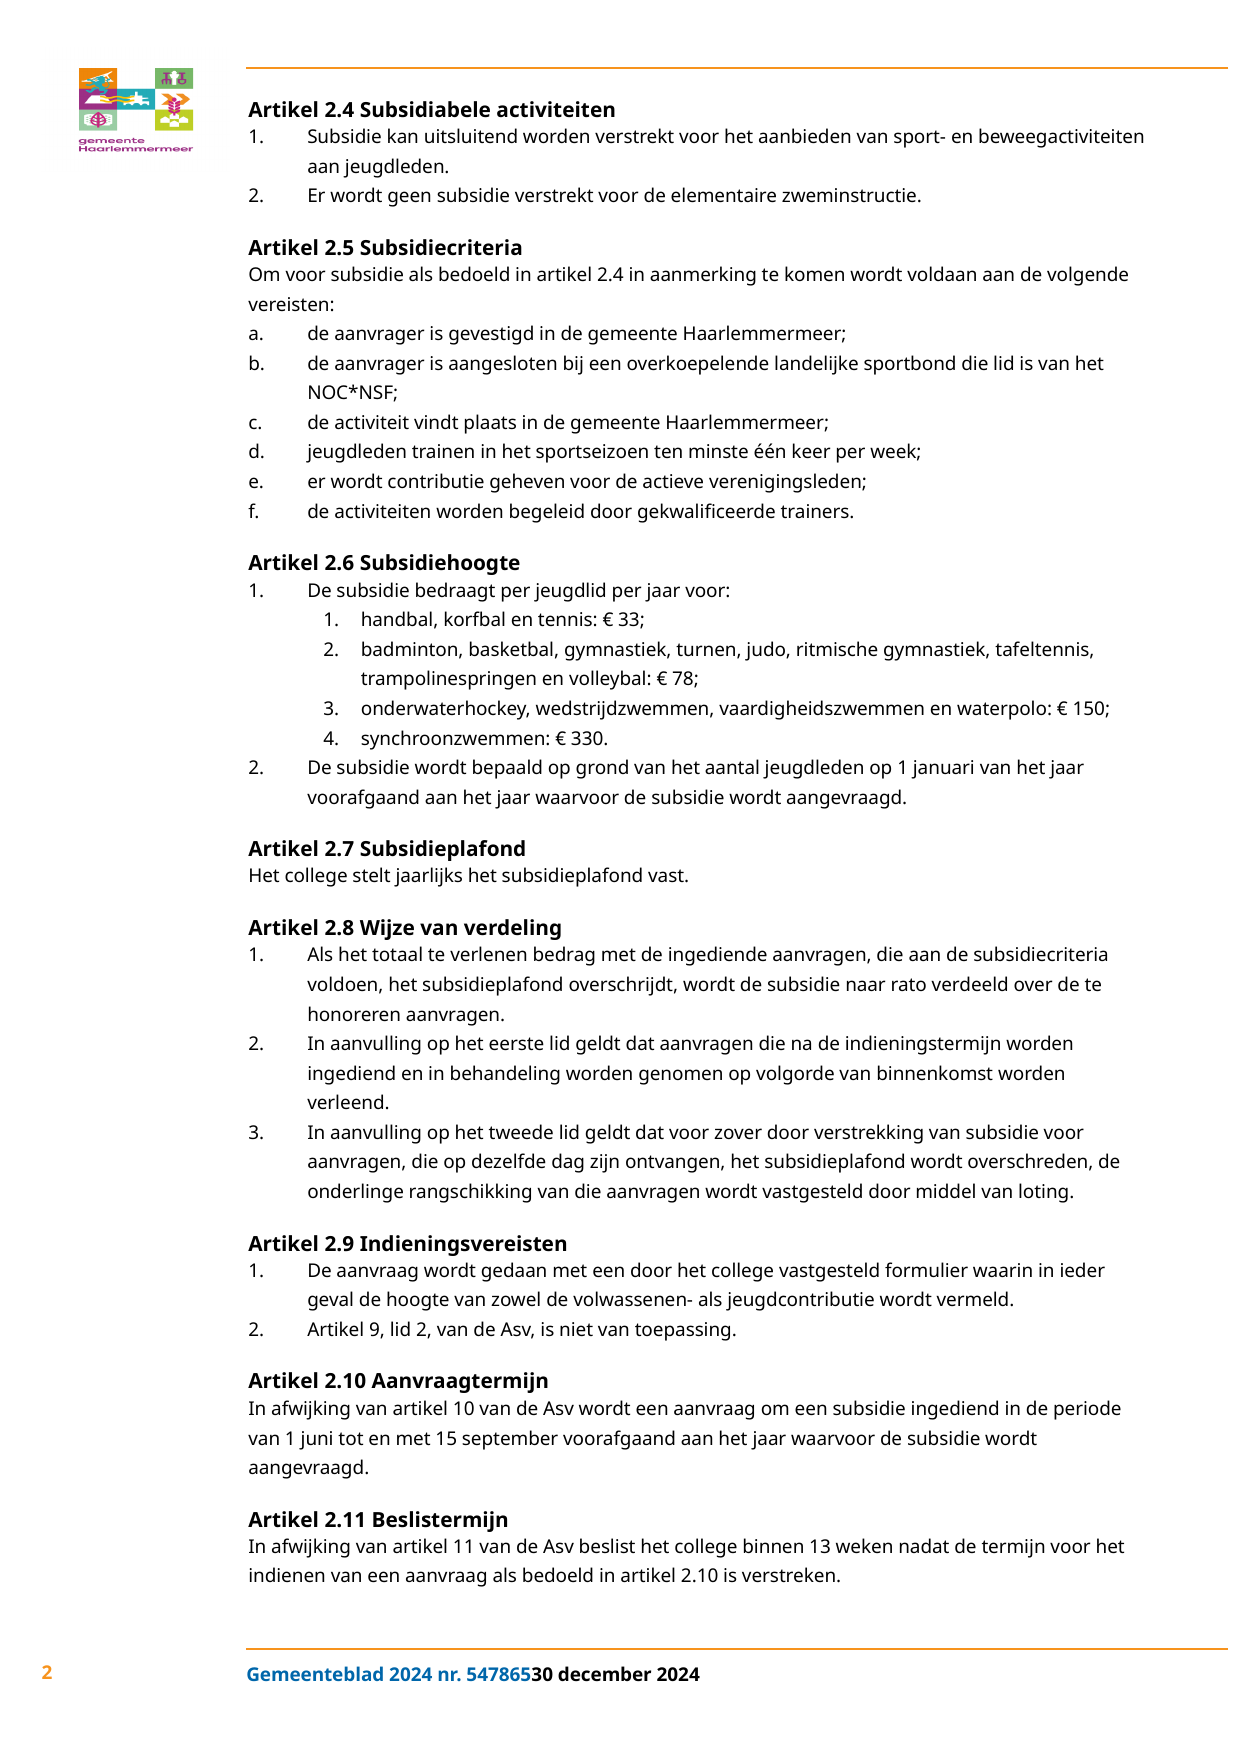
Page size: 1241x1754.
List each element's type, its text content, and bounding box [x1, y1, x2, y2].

list handbal, korfbal en tennis: € 33; [323, 606, 1152, 632]
text Artikel 2.5 Subsidiecriteria [248, 233, 1152, 261]
list synchroonzwemmen: € 330. [323, 725, 1152, 750]
list Als het totaal te verlenen bedrag met de ingediende aanvragen, die aan de subsidiecriteria voldoen, het subsidieplafond overschrijdt, wordt de subsidie naar rato verdeeld over de te honoreren aanvragen. [248, 942, 1152, 1026]
text Artikel 2.4 Subsidiabele activiteiten [248, 95, 1152, 123]
picture [41, 47, 231, 172]
text Artikel 2.8 Wijze van verdeling [248, 913, 1152, 942]
list Artikel 9, lid 2, van de Asv, is niet van toepassing. [248, 1316, 1152, 1342]
list De subsidie wordt bepaald op grond van het aantal jeugdleden op 1 januari van het jaar voorafgaand aan het jaar waarvoor de subsidie wordt aangevraagd. [248, 754, 1152, 809]
text Artikel 2.11 Beslistermijn [248, 1505, 1152, 1533]
list Subsidie kan uitsluitend worden verstrekt voor het aanbieden van sport- en beweegactiviteiten aan jeugdleden. [248, 123, 1152, 178]
text Om voor subsidie als bedoeld in artikel 2.4 in aanmerking te komen wordt voldaan aan de volgende vereisten: [248, 261, 1152, 317]
list onderwaterhockey, wedstrijdzwemmen, vaardigheidszwemmen en waterpolo: € 150; [323, 695, 1152, 721]
list de activiteit vindt plaats in de gemeente Haarlemmermeer; [248, 409, 1152, 435]
text Artikel 2.6 Subsidiehoogte [248, 548, 1152, 577]
list In aanvulling op het tweede lid geldt dat voor zover door verstrekking van subsidie voor aanvragen, die op dezelfde dag zijn ontvangen, het subsidieplafond wordt overschreden, de onderlinge rangschikking van die aanvragen wordt vastgesteld door middel van loting. [248, 1119, 1152, 1204]
text Artikel 2.7 Subsidieplafond [248, 834, 1152, 863]
text In afwijking van artikel 11 van de Asv beslist het college binnen 13 weken nadat de termijn voor het indienen van een aanvraag als bedoeld in artikel 2.10 is verstreken. [248, 1533, 1152, 1588]
text Artikel 2.10 Aanvraagtermijn [248, 1367, 1152, 1395]
list de aanvrager is gevestigd in de gemeente Haarlemmermeer; [248, 320, 1152, 346]
list De subsidie bedraagt per jeugdlid per jaar voor: [248, 577, 1152, 602]
list Er wordt geen subsidie verstrekt voor de elementaire zweminstructie. [248, 182, 1152, 208]
list badminton, basketbal, gymnastiek, turnen, judo, ritmische gymnastiek, tafeltennis, trampolinespringen en volleybal: € 78; [323, 636, 1152, 691]
list de activiteiten worden begeleid door gekwalificeerde trainers. [248, 498, 1152, 524]
list jeugdleden trainen in het sportseizoen ten minste één keer per week; [248, 439, 1152, 464]
list de aanvrager is aangesloten bij een overkoepelende landelijke sportbond die lid is van het NOC*NSF; [248, 350, 1152, 405]
list In aanvulling op het eerste lid geldt dat aanvragen die na de indieningstermijn worden ingediend en in behandeling worden genomen op volgorde van binnenkomst worden verleend. [248, 1030, 1152, 1115]
list er wordt contributie geheven voor de actieve verenigingsleden; [248, 468, 1152, 494]
text In afwijking van artikel 10 van de Asv wordt een aanvraag om een subsidie ingediend in de periode van 1 juni tot en met 15 september voorafgaand aan het jaar waarvoor de subsidie wordt aangevraagd. [248, 1395, 1152, 1480]
text Artikel 2.9 Indieningsvereisten [248, 1229, 1152, 1257]
list De aanvraag wordt gedaan met een door het college vastgesteld formulier waarin in ieder geval de hoogte van zowel de volwassenen- als jeugdcontributie wordt vermeld. [248, 1257, 1152, 1312]
text Het college stelt jaarlijks het subsidieplafond vast. [248, 863, 1152, 888]
